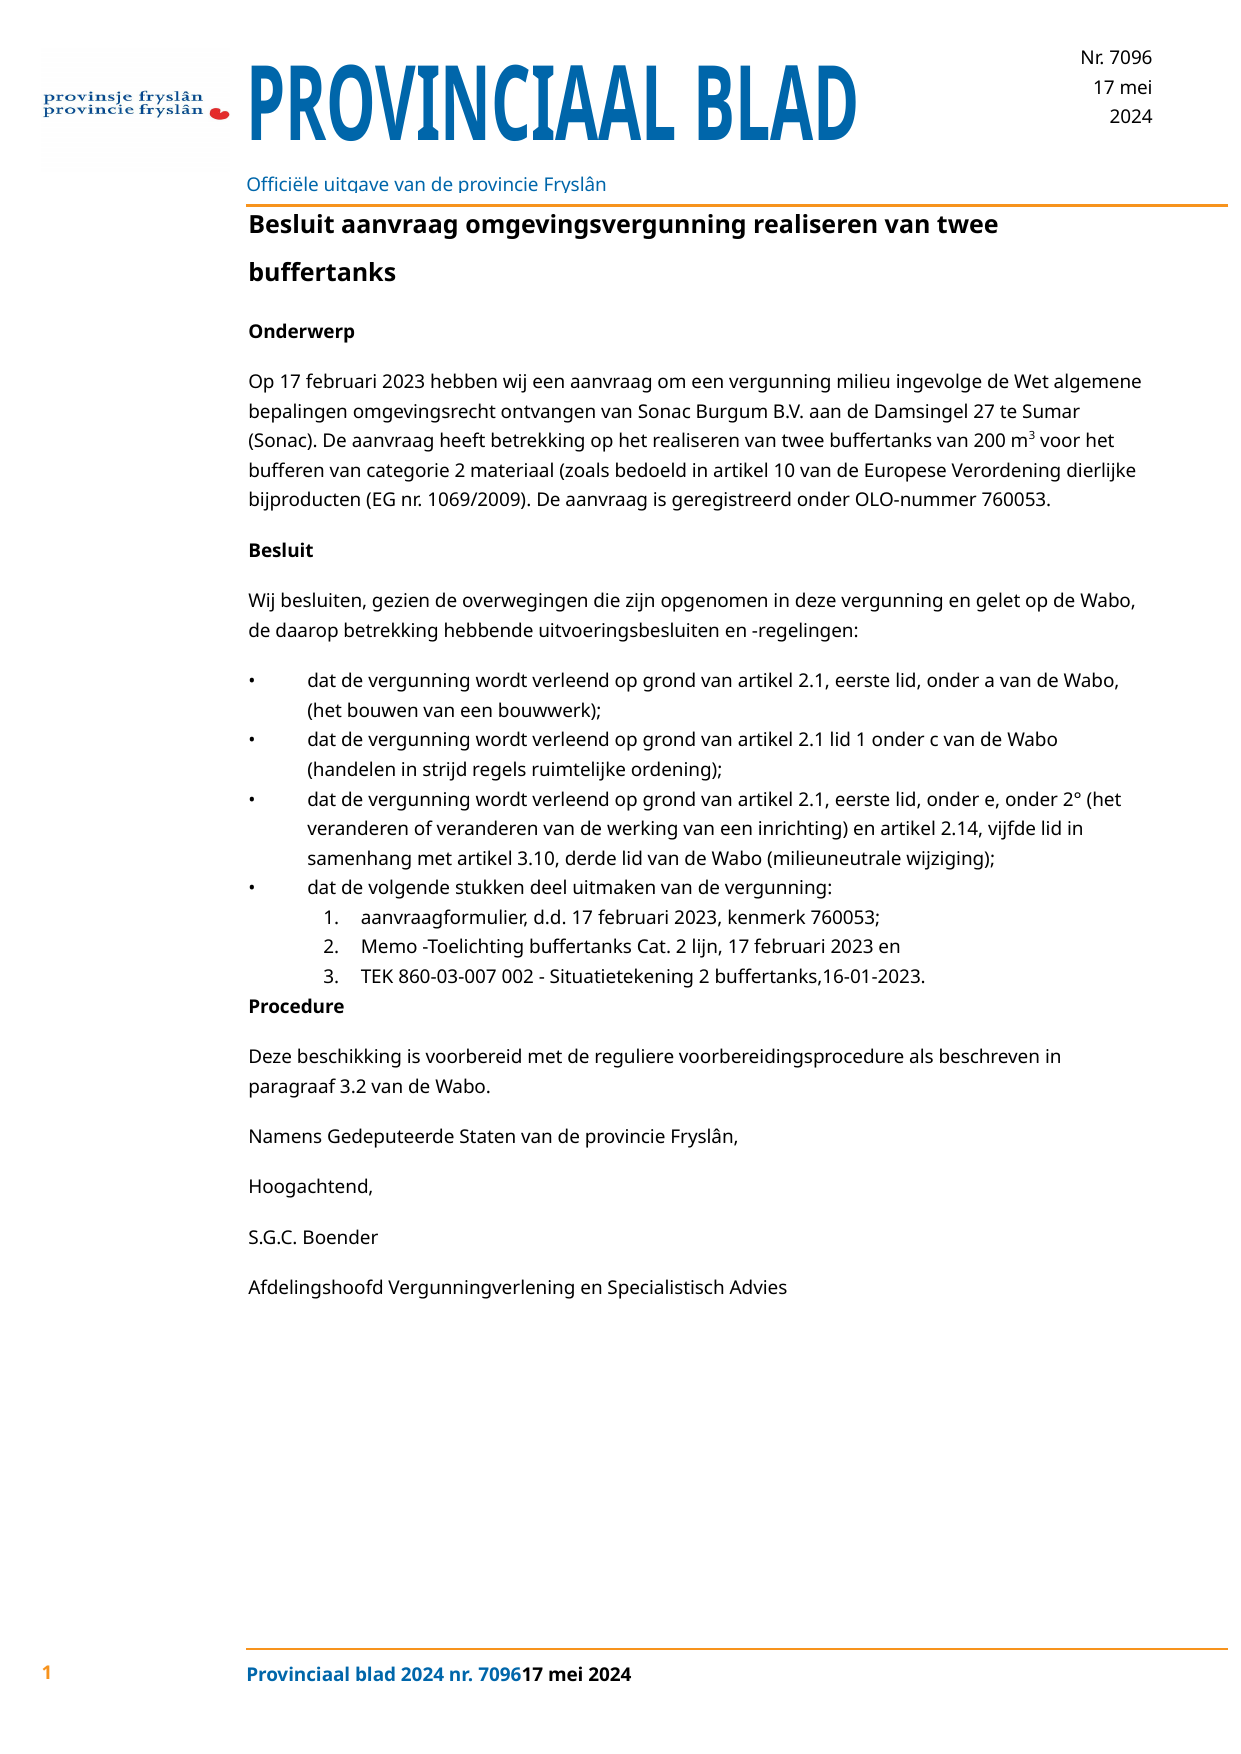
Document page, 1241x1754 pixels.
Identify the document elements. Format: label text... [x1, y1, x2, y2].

text Deze beschikking is voorbereid met de reguliere voorbereidingsprocedure als beschreven in paragraaf 3.2 van de Wabo. [248, 1043, 1152, 1099]
text Onderwerp [248, 318, 1152, 344]
text S.G.C. Boender [248, 1224, 1152, 1250]
list dat de volgende stukken deel uitmaken van de vergunning: [248, 874, 1152, 900]
text Hoogachtend, [248, 1174, 1152, 1199]
list TEK 860-03-007 002 - Situatietekening 2 buffertanks,16-01-2023. [323, 963, 1152, 989]
text Besluit aanvraag omgevingsvergunning realiseren van twee buffertanks [248, 207, 1152, 288]
list dat de vergunning wordt verleend op grond van artikel 2.1 lid 1 onder c van de Wabo (handelen in strijd regels ruimtelijke ordening); [248, 727, 1152, 782]
text Wij besluiten, gezien de overwegingen die zijn opgenomen in deze vergunning en gelet op de Wabo, de daarop betrekking hebbende uitvoeringsbesluiten en -regelingen: [248, 587, 1152, 643]
table_cell [248, 1377, 1152, 1402]
list Memo -Toelichting buffertanks Cat. 2 lijn, 17 februari 2023 en [323, 934, 1152, 959]
text Besluit [248, 537, 1152, 563]
text Op 17 februari 2023 hebben wij een aanvraag om een vergunning milieu ingevolge de Wet algemene bepalingen omgevingsrecht ontvangen van Sonac Burgum B.V. aan de Damsingel 27 te Sumar (Sonac). De aanvraag heeft betrekking op het realiseren van twee buffertanks van 200 m3 voor het bufferen van categorie 2 materiaal (zoals bedoeld in artikel 10 van de Europese Verordening dierlijke bijproducten (EG nr. 1069/2009). De aanvraag is geregistreerd onder OLO-nummer 760053. [248, 368, 1152, 512]
list dat de vergunning wordt verleend op grond van artikel 2.1, eerste lid, onder e, onder 2° (het veranderen of veranderen van de werking van een inrichting) en artikel 2.14, vijfde lid in samenhang met artikel 3.10, derde lid van de Wabo (milieuneutrale wijziging); [248, 786, 1152, 871]
text Namens Gedeputeerde Staten van de provincie Fryslân, [248, 1123, 1152, 1149]
text Procedure [248, 993, 1152, 1019]
list aanvraagformulier, d.d. 17 februari 2023, kenmerk 760053; [323, 904, 1152, 930]
list dat de vergunning wordt verleend op grond van artikel 2.1, eerste lid, onder a van de Wabo, (het bouwen van een bouwwerk); [248, 667, 1152, 723]
picture [41, 47, 231, 172]
table_header [700, 1325, 1152, 1351]
text Afdelingshoofd Vergunningverlening en Specialistisch Advies [248, 1274, 1152, 1300]
table_header [248, 1325, 700, 1351]
table_cell [248, 1351, 1152, 1377]
